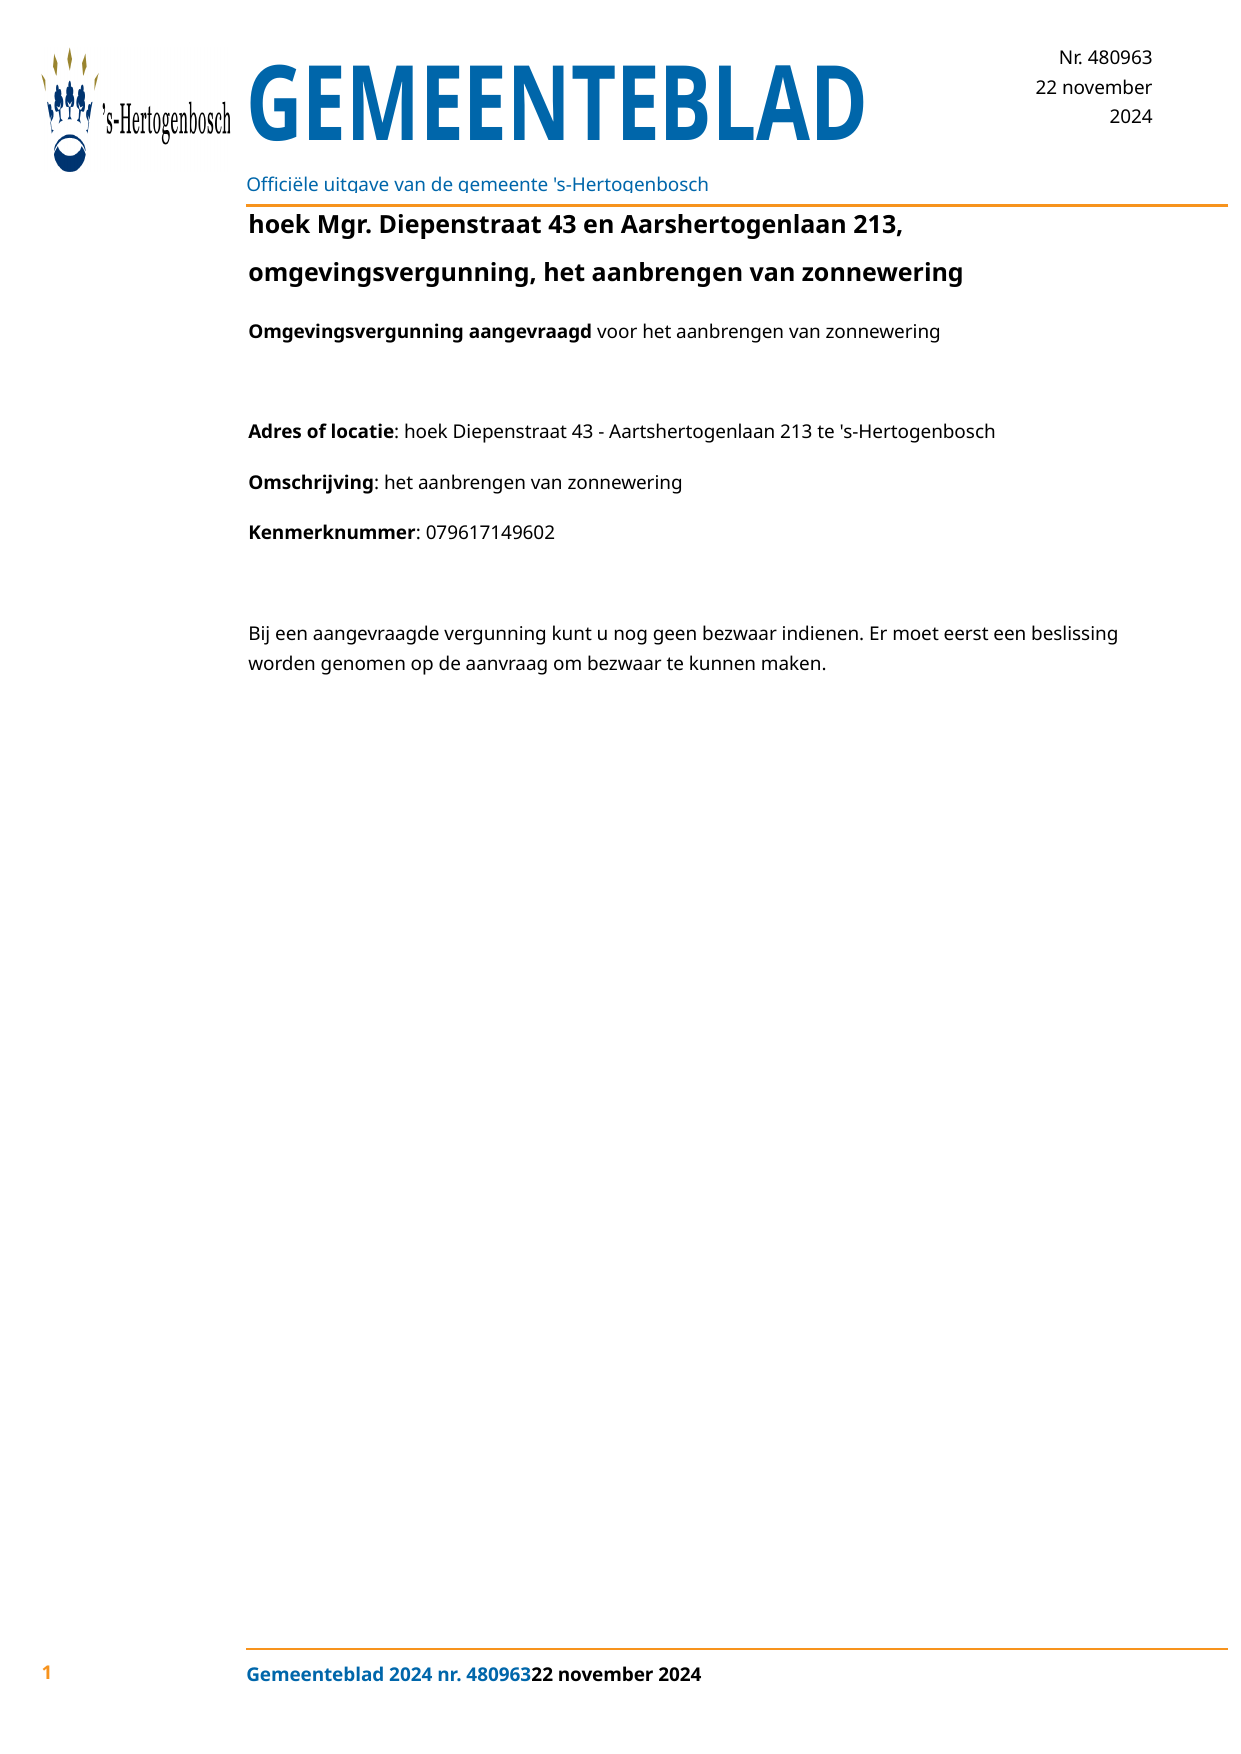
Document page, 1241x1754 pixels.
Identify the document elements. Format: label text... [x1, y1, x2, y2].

text Omschrijving: het aanbrengen van zonnewering [248, 469, 1152, 495]
text Adres of locatie: hoek Diepenstraat 43 - Aartshertogenlaan 213 te 's-Hertogenbosch [248, 419, 1152, 444]
picture [41, 47, 231, 172]
text Bij een aangevraagde vergunning kunt u nog geen bezwaar indienen. Er moet eerst een beslissing worden genomen op de aanvraag om bezwaar te kunnen maken. [248, 620, 1152, 676]
text Omgevingsvergunning aangevraagd voor het aanbrengen van zonnewering [248, 318, 1152, 344]
text hoek Mgr. Diepenstraat 43 en Aarshertogenlaan 213, omgevingsvergunning, het aanbrengen van zonnewering [248, 207, 1152, 288]
text Kenmerknummer: 079617149602 [248, 519, 1152, 545]
